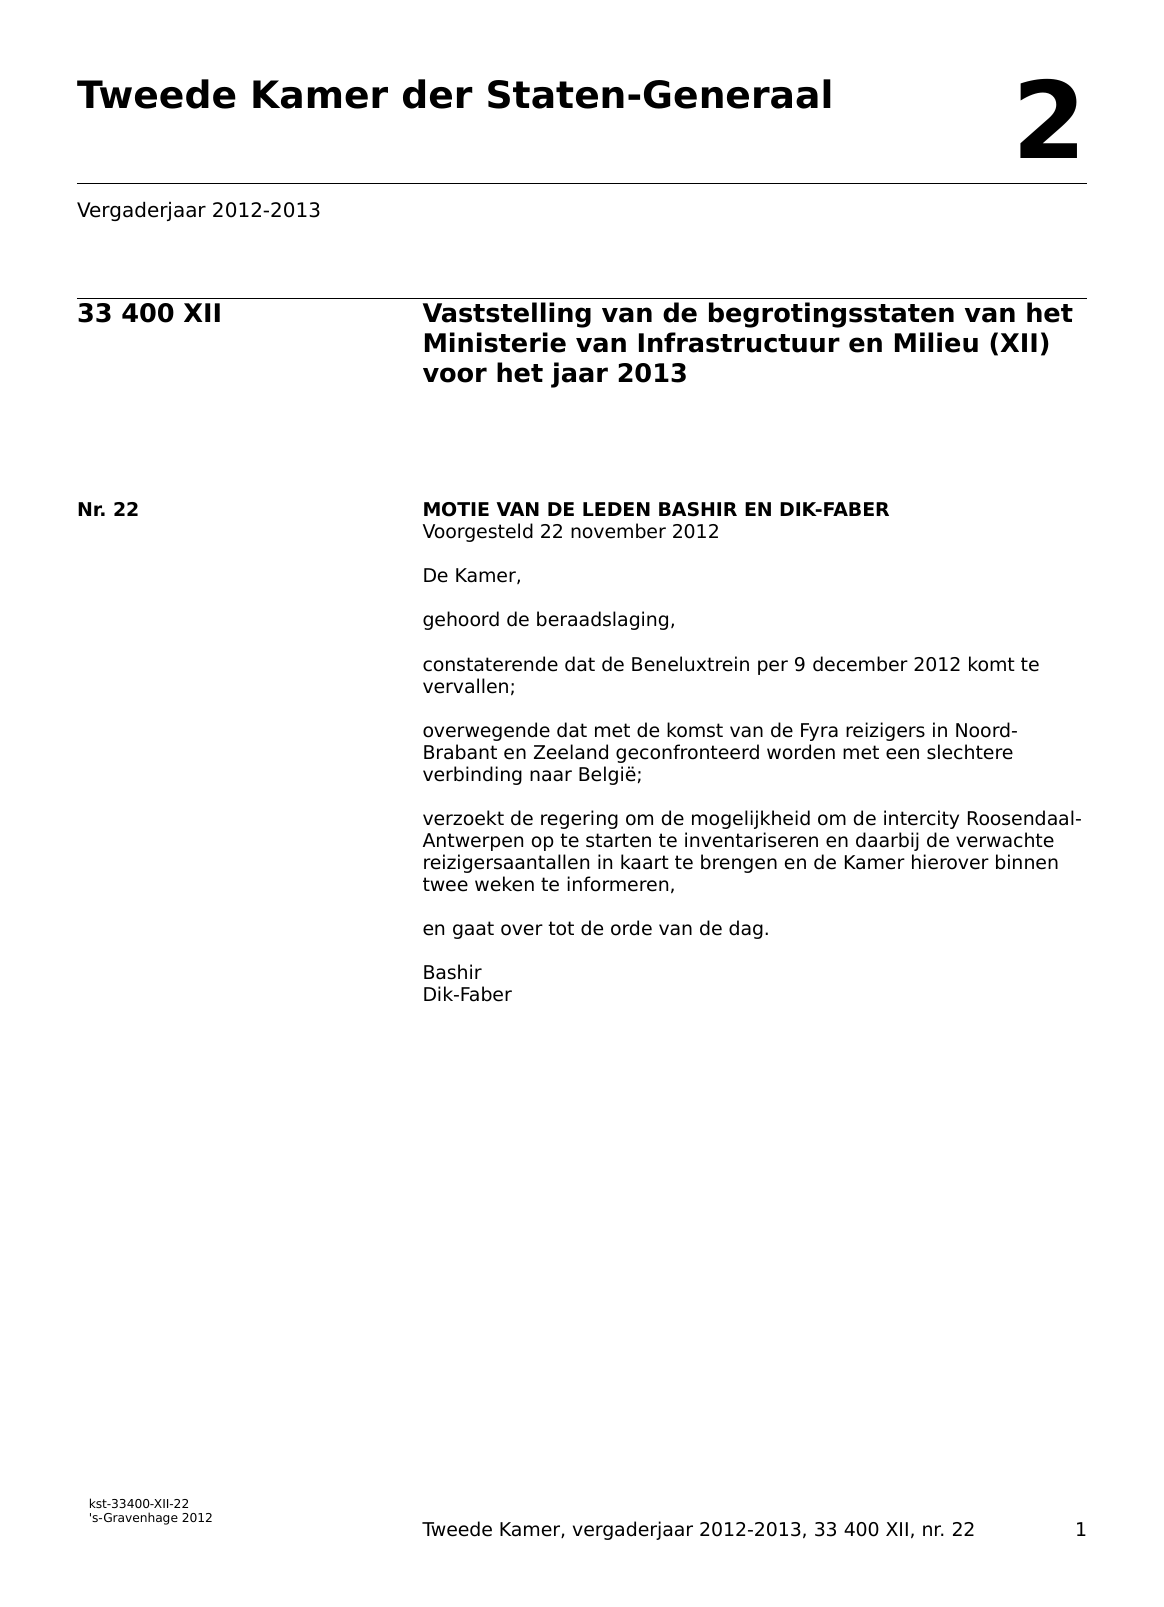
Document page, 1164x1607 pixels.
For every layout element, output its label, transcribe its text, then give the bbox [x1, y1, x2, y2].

text gehoord de beraadslaging, [422, 609, 1087, 631]
text verzoekt de regering om de mogelijkheid om de intercity Roosendaal-Antwerpen op te starten te inventariseren en daarbij de verwachte reizigersaantallen in kaart te brengen en de Kamer hierover binnen twee weken te informeren, [422, 808, 1087, 896]
text overwegende dat met de komst van de Fyra reizigers in Noord-Brabant en Zeeland geconfronteerd worden met een slechtere verbinding naar België; [422, 720, 1087, 786]
subtitle Nr. 22 MOTIE VAN DE LEDEN BASHIR EN DIK-FABER [77, 499, 1087, 521]
text De Kamer, [422, 565, 1087, 587]
table_header 2 [886, 59, 1087, 183]
text Bashir [422, 962, 1087, 984]
text constaterende dat de Beneluxtrein per 9 december 2012 komt te vervallen; [422, 653, 1087, 697]
table_cell Vergaderjaar 2012-2013 [77, 184, 1087, 298]
text 's-Gravenhage 2012 [88, 1511, 323, 1525]
text kst-33400-XII-22 [88, 1497, 323, 1511]
text Voorgesteld 22 november 2012 [422, 521, 1087, 543]
table_header Tweede Kamer der Staten-Generaal [77, 59, 886, 183]
subtitle 33 400 XII Vaststelling van de begrotingsstaten van het Ministerie van Infrastructuur en Milieu (XII) voor het jaar 2013 [77, 299, 1087, 388]
text en gaat over tot de orde van de dag. [422, 918, 1087, 940]
text Dik-Faber [422, 984, 1087, 1006]
